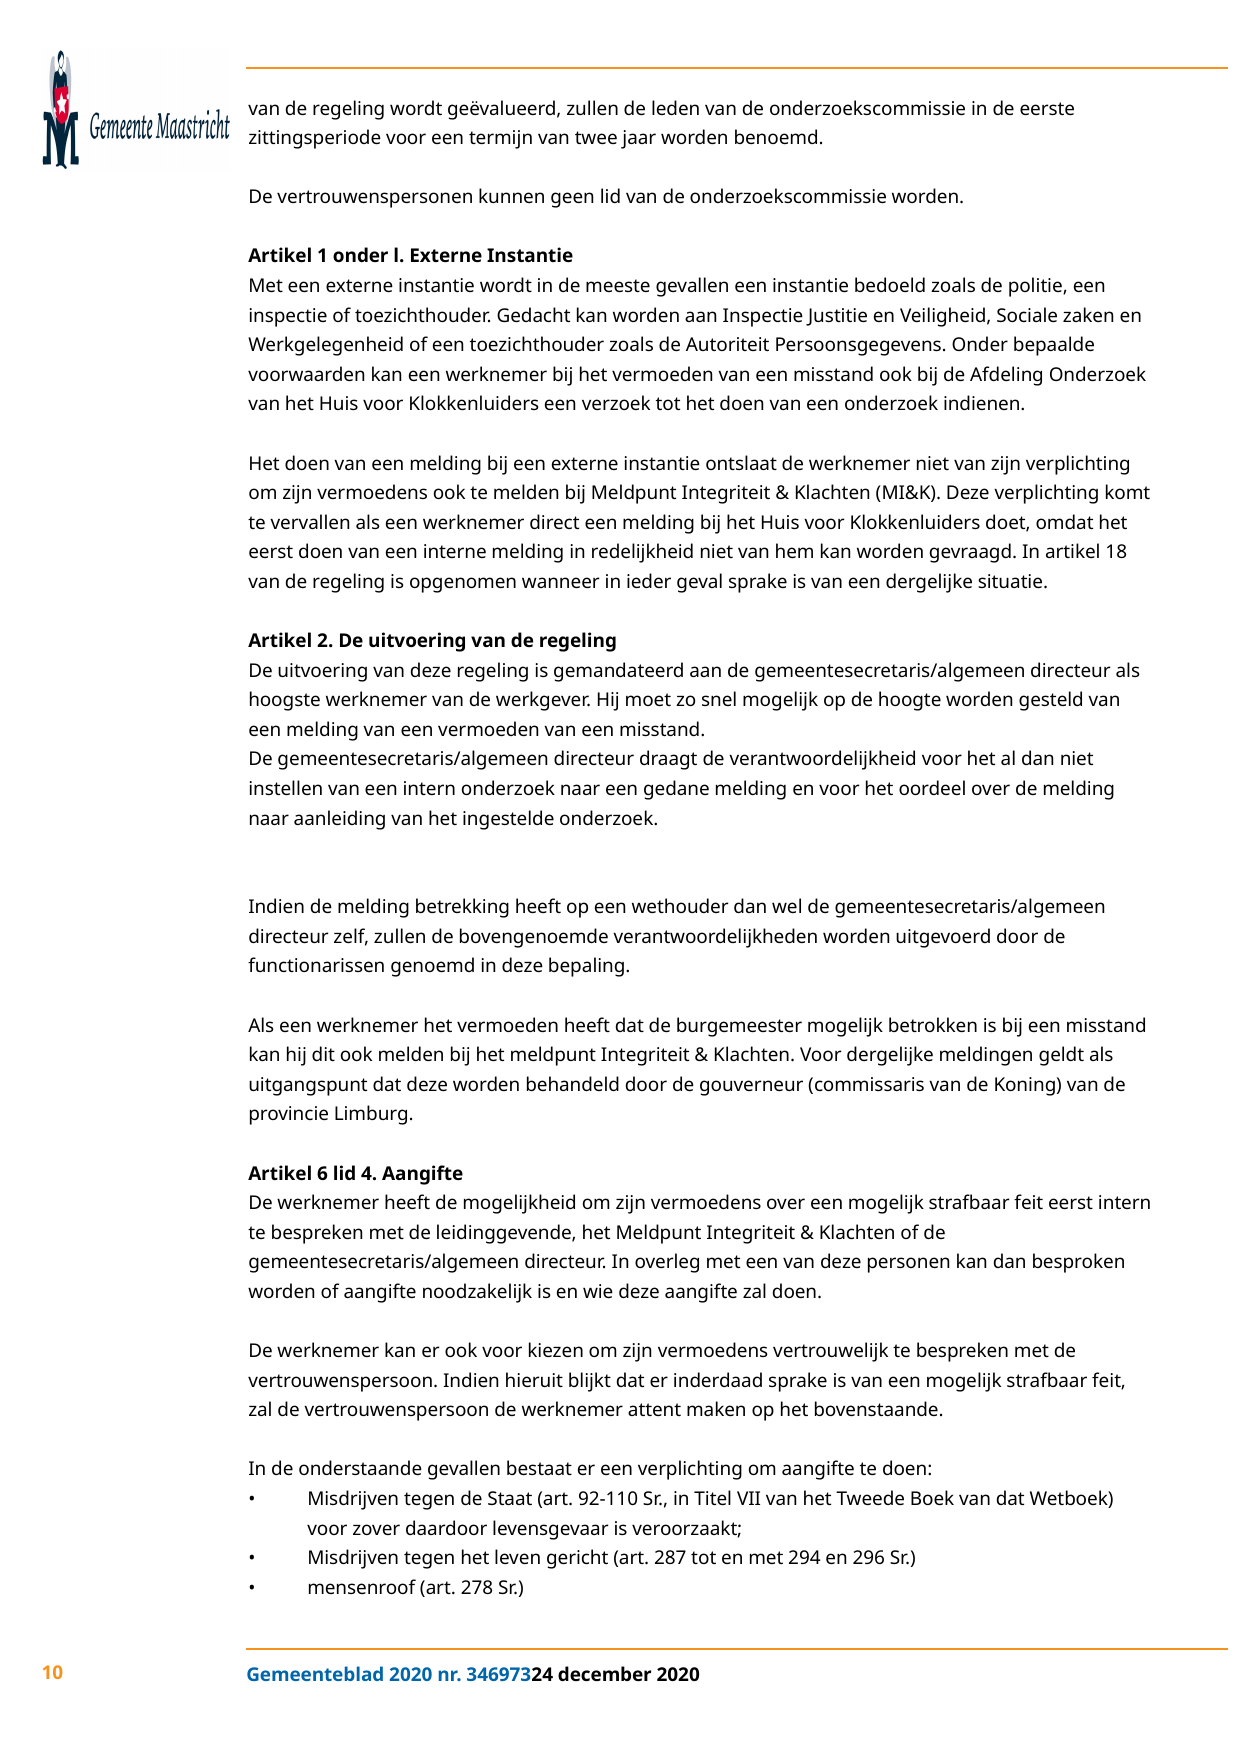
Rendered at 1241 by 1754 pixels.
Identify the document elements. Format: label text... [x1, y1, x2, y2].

text Artikel 2. De uitvoering van de regeling [248, 627, 1152, 653]
text De gemeentesecretaris/algemeen directeur draagt de verantwoordelijkheid voor het al dan niet instellen van een intern onderzoek naar een gedane melding en voor het oordeel over de melding naar aanleiding van het ingestelde onderzoek. [248, 746, 1152, 831]
text De werknemer heeft de mogelijkheid om zijn vermoedens over een mogelijk strafbaar feit eerst intern te bespreken met de leidinggevende, het Meldpunt Integriteit & Klachten of de gemeentesecretaris/algemeen directeur. In overleg met een van deze personen kan dan besproken worden of aangifte noodzakelijk is en wie deze aangifte zal doen. [248, 1189, 1152, 1304]
text Met een externe instantie wordt in de meeste gevallen een instantie bedoeld zoals de politie, een inspectie of toezichthouder. Gedacht kan worden aan Inspectie Justitie en Veiligheid, Sociale zaken en Werkgelegenheid of een toezichthouder zoals de Autoriteit Persoonsgegevens. Onder bepaalde voorwaarden kan een werknemer bij het vermoeden van een misstand ook bij de Afdeling Onderzoek van het Huis voor Klokkenluiders een verzoek tot het doen van een onderzoek indienen. [248, 272, 1152, 416]
text Het doen van een melding bij een externe instantie ontslaat de werknemer niet van zijn verplichting om zijn vermoedens ook te melden bij Meldpunt Integriteit & Klachten (MI&K). Deze verplichting komt te vervallen als een werknemer direct een melding bij het Huis voor Klokkenluiders doet, omdat het eerst doen van een interne melding in redelijkheid niet van hem kan worden gevraagd. In artikel 18 van de regeling is opgenomen wanneer in ieder geval sprake is van een dergelijke situatie. [248, 450, 1152, 594]
list mensenroof (art. 278 Sr.) [248, 1574, 1152, 1600]
list Misdrijven tegen de Staat (art. 92-110 Sr., in Titel VII van het Tweede Boek van dat Wetboek) voor zover daardoor levensgevaar is veroorzaakt; [248, 1485, 1152, 1541]
text van de regeling wordt geëvalueerd, zullen de leden van de onderzoekscommissie in de eerste zittingsperiode voor een termijn van twee jaar worden benoemd. [248, 95, 1152, 150]
text Als een werknemer het vermoeden heeft dat de burgemeester mogelijk betrokken is bij een misstand kan hij dit ook melden bij het meldpunt Integriteit & Klachten. Voor dergelijke meldingen geldt als uitgangspunt dat deze worden behandeld door de gouverneur (commissaris van de Koning) van de provincie Limburg. [248, 1012, 1152, 1126]
text Indien de melding betrekking heeft op een wethouder dan wel de gemeentesecretaris/algemeen directeur zelf, zullen de bovengenoemde verantwoordelijkheden worden uitgevoerd door de functionarissen genoemd in deze bepaling. [248, 893, 1152, 978]
text In de onderstaande gevallen bestaat er een verplichting om aangifte te doen: [248, 1456, 1152, 1481]
text De uitvoering van deze regeling is gemandateerd aan de gemeentesecretaris/algemeen directeur als hoogste werknemer van de werkgever. Hij moet zo snel mogelijk op de hoogte worden gesteld van een melding van een vermoeden van een misstand. [248, 657, 1152, 742]
text De vertrouwenspersonen kunnen geen lid van de onderzoekscommissie worden. [248, 183, 1152, 209]
list Misdrijven tegen het leven gericht (art. 287 tot en met 294 en 296 Sr.) [248, 1544, 1152, 1570]
text De werknemer kan er ook voor kiezen om zijn vermoedens vertrouwelijk te bespreken met de vertrouwenspersoon. Indien hieruit blijkt dat er inderdaad sprake is van een mogelijk strafbaar feit, zal de vertrouwenspersoon de werknemer attent maken op het bovenstaande. [248, 1337, 1152, 1422]
text Artikel 6 lid 4. Aangifte [248, 1160, 1152, 1186]
text Artikel 1 onder l. Externe Instantie [248, 243, 1152, 268]
picture [41, 47, 231, 172]
